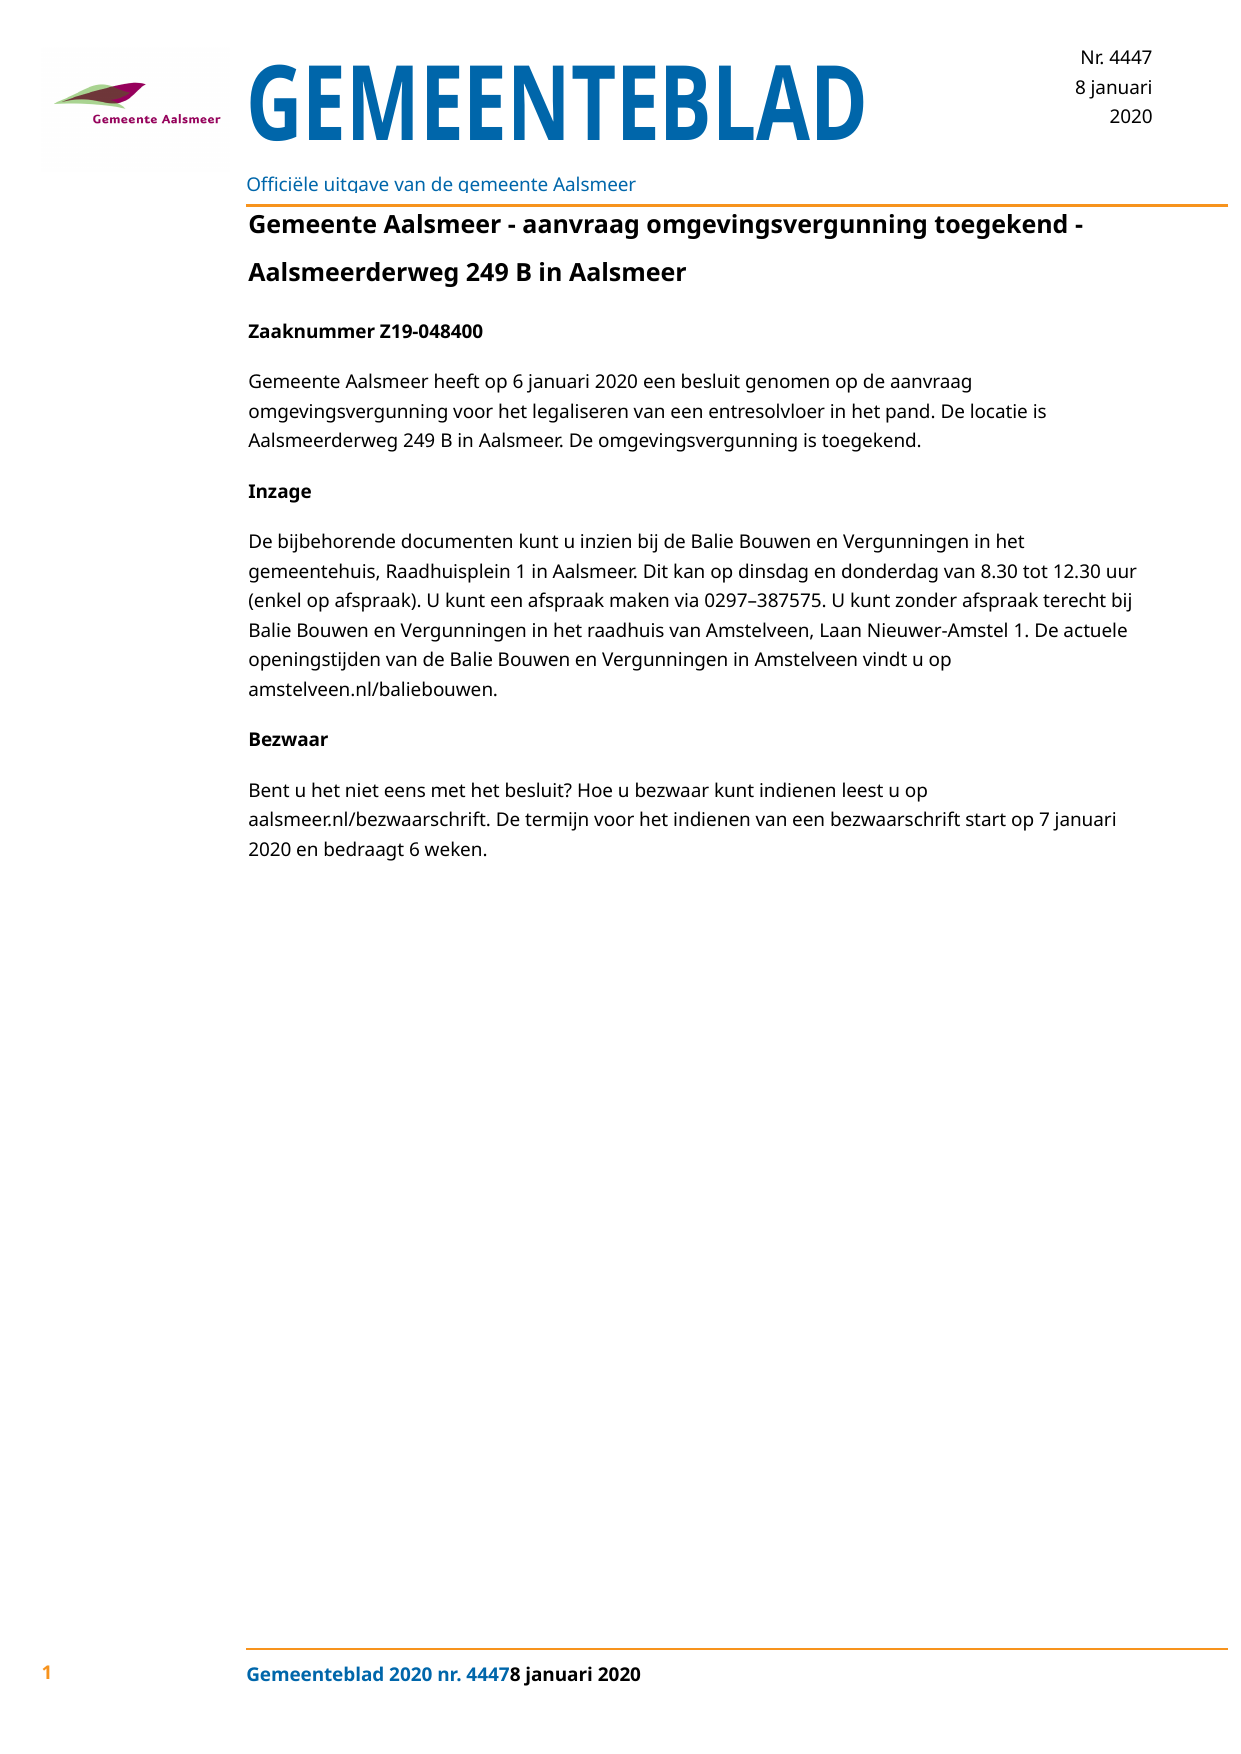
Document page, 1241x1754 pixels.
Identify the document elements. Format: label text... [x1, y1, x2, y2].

text Gemeente Aalsmeer heeft op 6 januari 2020 een besluit genomen op de aanvraag omgevingsvergunning voor het legaliseren van een entresolvloer in het pand. De locatie is Aalsmeerderweg 249 B in Aalsmeer. De omgevingsvergunning is toegekend. [248, 368, 1152, 453]
text Bent u het niet eens met het besluit? Hoe u bezwaar kunt indienen leest u op aalsmeer.nl/bezwaarschrift. De termijn voor het indienen van een bezwaarschrift start op 7 januari 2020 en bedraagt 6 weken. [248, 777, 1152, 862]
text Inzage [248, 478, 1152, 504]
text Gemeente Aalsmeer - aanvraag omgevingsvergunning toegekend - Aalsmeerderweg 249 B in Aalsmeer [248, 207, 1152, 288]
picture [41, 47, 231, 172]
text Bezwaar [248, 727, 1152, 752]
text De bijbehorende documenten kunt u inzien bij de Balie Bouwen en Vergunningen in het gemeentehuis, Raadhuisplein 1 in Aalsmeer. Dit kan op dinsdag en donderdag van 8.30 tot 12.30 uur (enkel op afspraak). U kunt een afspraak maken via 0297–387575. U kunt zonder afspraak terecht bij Balie Bouwen en Vergunningen in het raadhuis van Amstelveen, Laan Nieuwer-Amstel 1. De actuele openingstijden van de Balie Bouwen en Vergunningen in Amstelveen vindt u op amstelveen.nl/baliebouwen. [248, 528, 1152, 702]
text Zaaknummer Z19-048400 [248, 318, 1152, 344]
